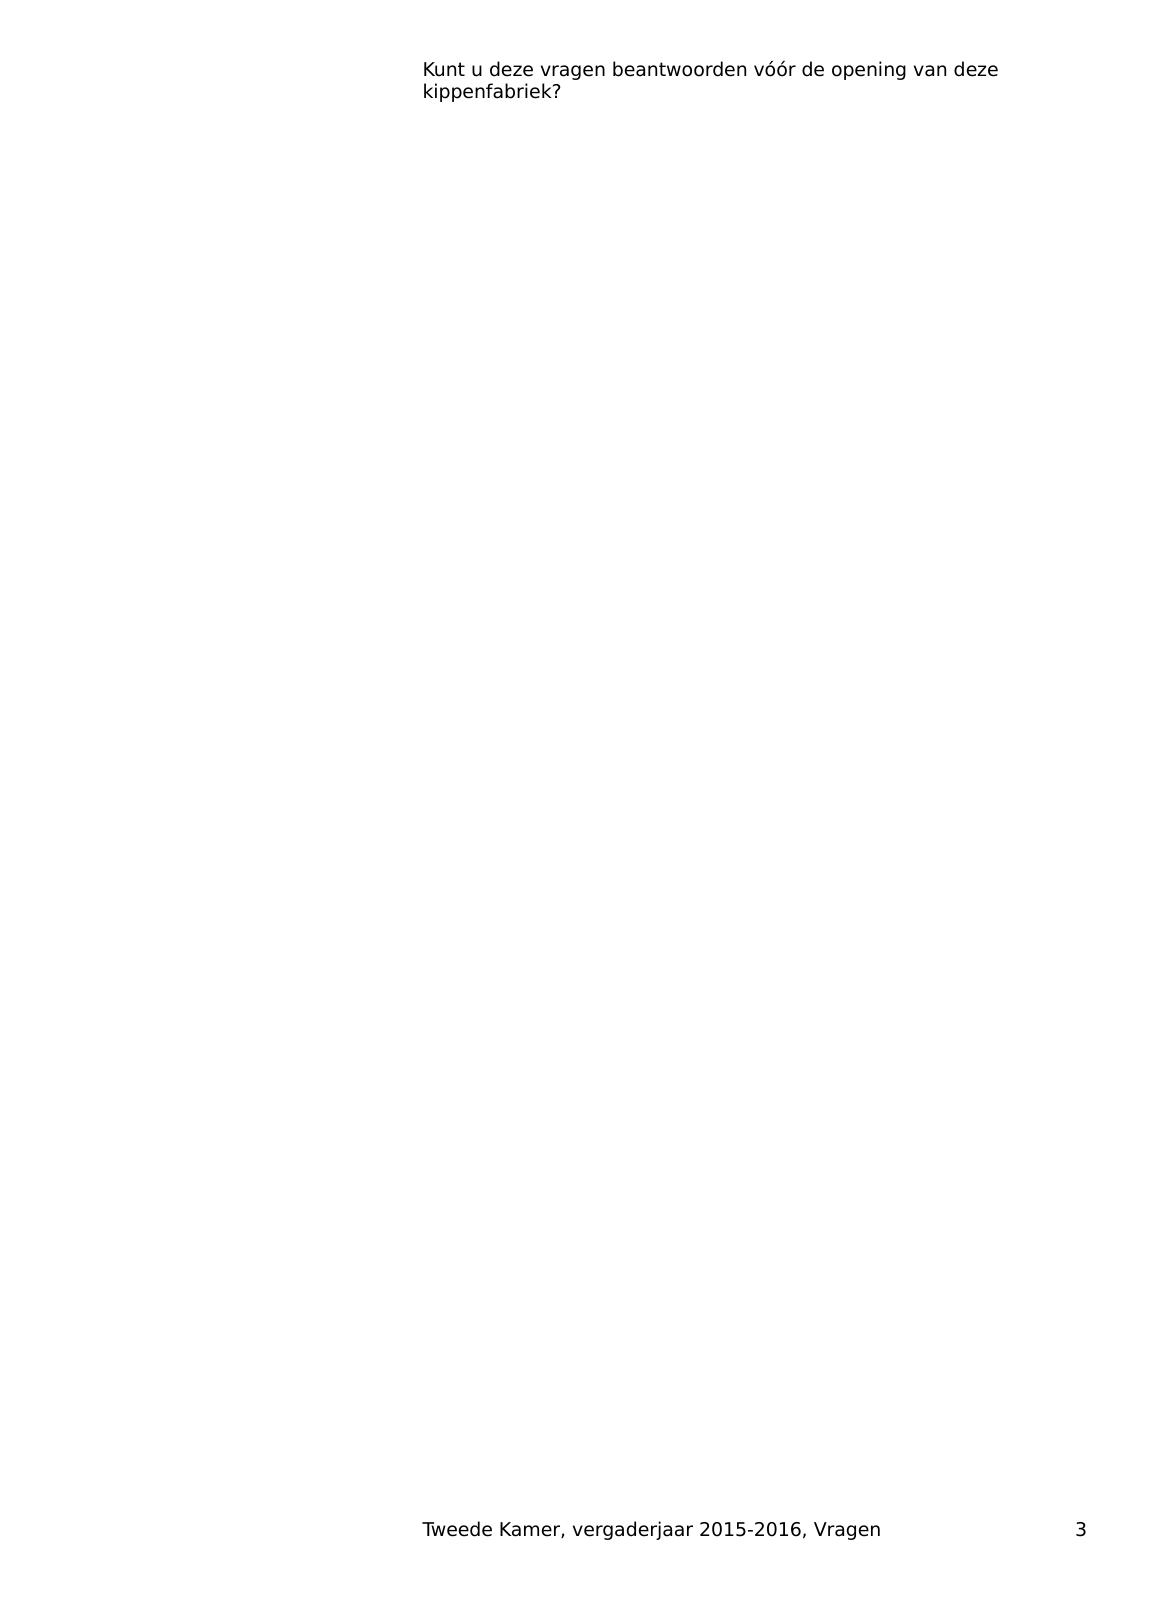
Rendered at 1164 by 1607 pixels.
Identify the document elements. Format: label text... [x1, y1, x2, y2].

text Kunt u deze vragen beantwoorden vóór de opening van deze kippenfabriek? [422, 59, 1087, 103]
